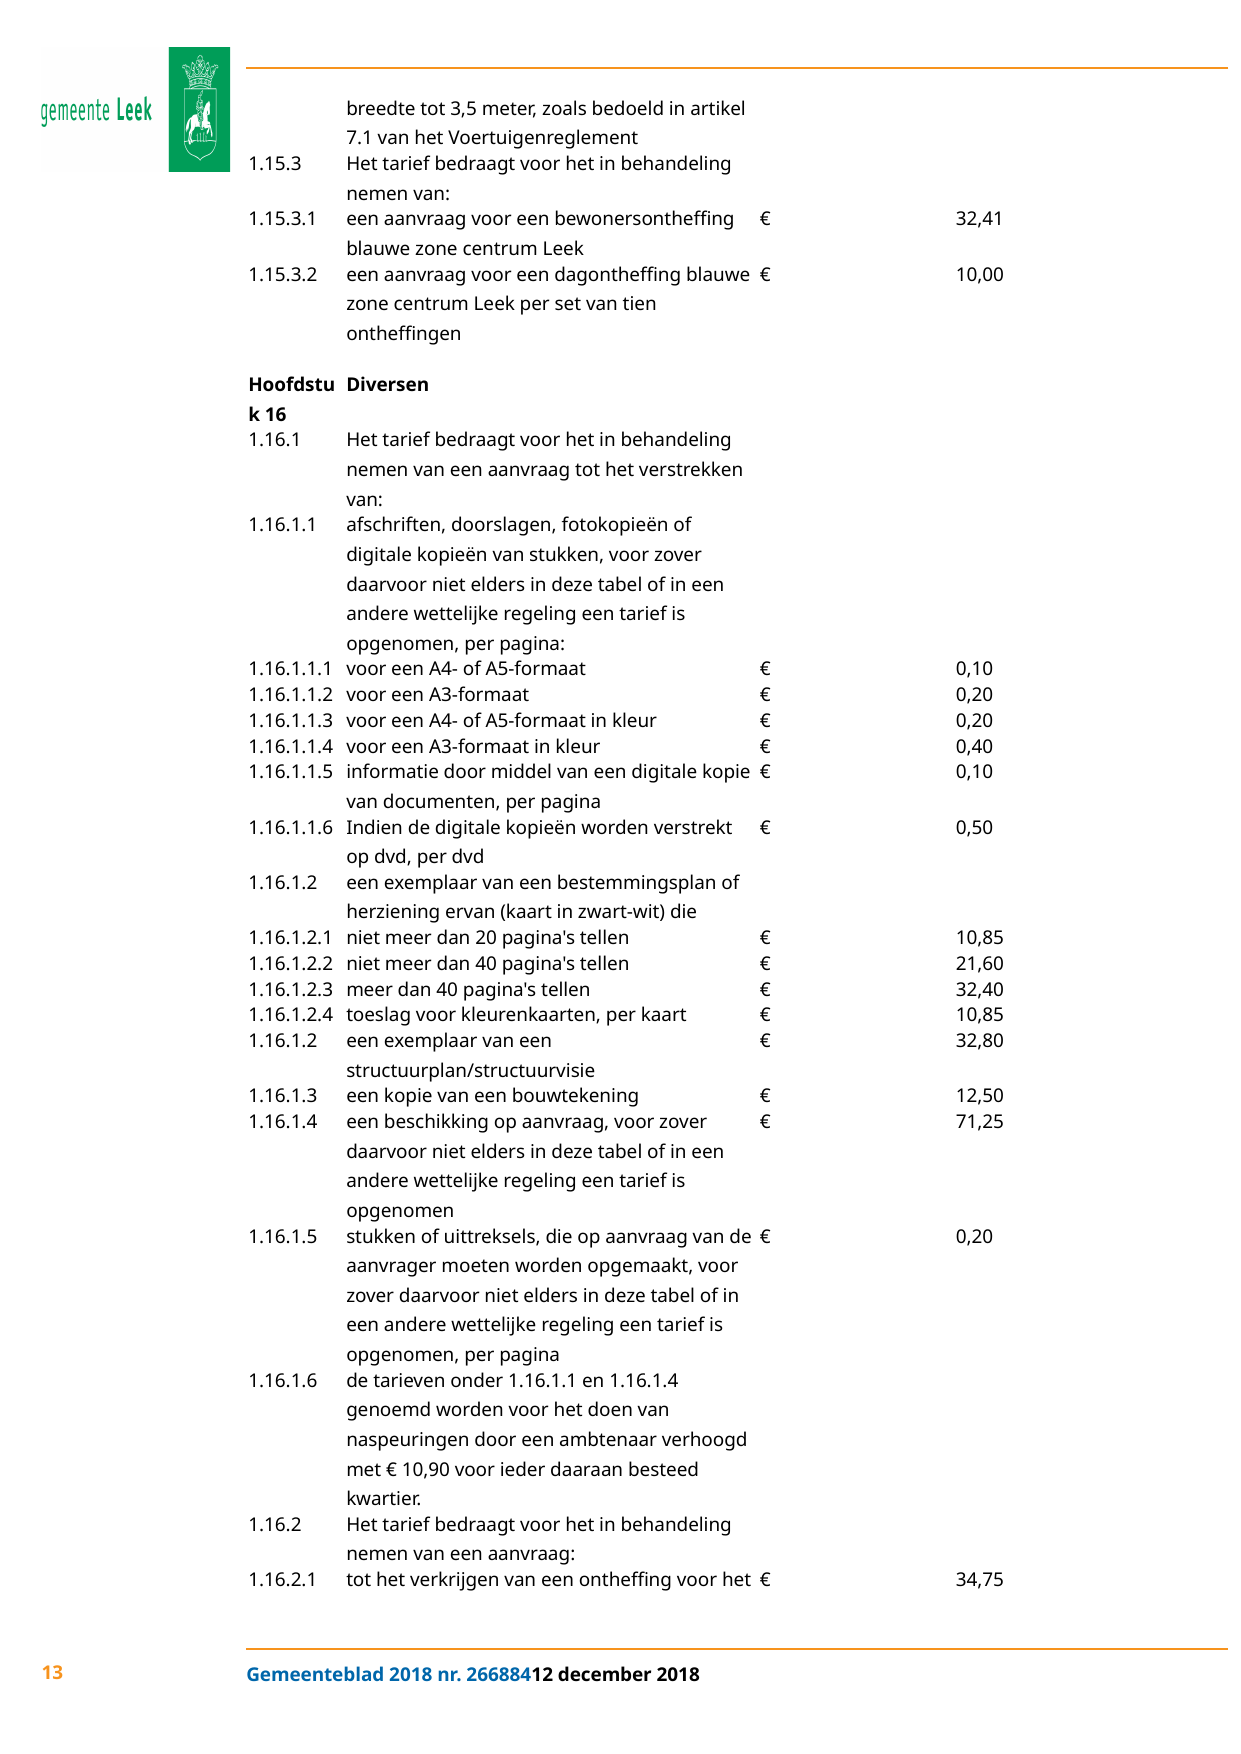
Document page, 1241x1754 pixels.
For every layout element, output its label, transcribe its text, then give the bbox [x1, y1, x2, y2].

table_cell [760, 869, 956, 924]
table_cell 1.16.1.1.1 [248, 656, 346, 681]
table_cell [248, 95, 346, 150]
table_cell 1.16.1.2.3 [248, 976, 346, 1002]
table_cell 0,20 [956, 681, 1152, 707]
table_cell Het tarief bedraagt voor het in behandeling nemen van een aanvraag: [346, 1511, 759, 1566]
table_cell [956, 346, 1152, 371]
table_cell een beschikking op aanvraag, voor zover daarvoor niet elders in deze tabel of in een andere wettelijke regeling een tarief is opgenomen [346, 1109, 759, 1223]
table_cell niet meer dan 20 pagina's tellen [346, 925, 759, 950]
table_cell [956, 1511, 1152, 1566]
table_cell 1.16.1.2.2 [248, 950, 346, 976]
table_cell [760, 512, 956, 656]
table_cell 1.16.2 [248, 1511, 346, 1566]
table_cell 1.16.1.2.1 [248, 925, 346, 950]
table_cell 32,80 [956, 1028, 1152, 1083]
table_cell 1.16.1.2 [248, 869, 346, 924]
table_cell € [760, 1109, 956, 1223]
table_cell 1.15.3 [248, 150, 346, 205]
table_cell de tarieven onder 1.16.1.1 en 1.16.1.4 genoemd worden voor het doen van naspeuringen door een ambtenaar verhoogd met € 10,90 voor ieder daaraan besteed kwartier. [346, 1367, 759, 1511]
table_cell [956, 150, 1152, 205]
table_cell 10,00 [956, 261, 1152, 346]
table_cell 1.16.1.1.3 [248, 707, 346, 733]
table_cell [956, 95, 1152, 150]
table_cell [760, 95, 956, 150]
table_cell een aanvraag voor een bewonersontheffing blauwe zone centrum Leek [346, 205, 759, 261]
table_cell 1.16.1.4 [248, 1109, 346, 1223]
table_cell Diversen [346, 371, 759, 427]
table_cell € [760, 1223, 956, 1367]
table_cell 0,40 [956, 733, 1152, 758]
table_cell € [760, 814, 956, 869]
table_cell [956, 1367, 1152, 1511]
table_cell 10,85 [956, 1002, 1152, 1027]
table_cell 1.16.1.5 [248, 1223, 346, 1367]
table_cell 1.16.1.2 [248, 1028, 346, 1083]
table_cell niet meer dan 40 pagina's tellen [346, 950, 759, 976]
table_cell € [760, 925, 956, 950]
table_cell een exemplaar van een structuurplan/structuurvisie [346, 1028, 759, 1083]
table_cell afschriften, doorslagen, fotokopieën of digitale kopieën van stukken, voor zover daarvoor niet elders in deze tabel of in een andere wettelijke regeling een tarief is opgenomen, per pagina: [346, 512, 759, 656]
table_cell [760, 427, 956, 512]
table_cell € [760, 1566, 956, 1592]
table_cell € [760, 681, 956, 707]
table_cell 0,20 [956, 1223, 1152, 1367]
table_cell € [760, 976, 956, 1002]
table_cell voor een A4- of A5-formaat in kleur [346, 707, 759, 733]
table_cell Indien de digitale kopieën worden verstrekt op dvd, per dvd [346, 814, 759, 869]
table_cell [760, 1511, 956, 1566]
table_cell informatie door middel van een digitale kopie van documenten, per pagina [346, 759, 759, 814]
table_cell [760, 346, 956, 371]
table_cell 0,10 [956, 656, 1152, 681]
table_cell 0,20 [956, 707, 1152, 733]
table_cell € [760, 1028, 956, 1083]
table_cell 1.16.1.1.2 [248, 681, 346, 707]
table_cell 34,75 [956, 1566, 1152, 1592]
table_cell 12,50 [956, 1083, 1152, 1108]
table_cell [760, 1367, 956, 1511]
table_cell voor een A3-formaat in kleur [346, 733, 759, 758]
table_cell een kopie van een bouwtekening [346, 1083, 759, 1108]
table_cell [956, 512, 1152, 656]
table_cell 21,60 [956, 950, 1152, 976]
table_cell [956, 869, 1152, 924]
table_cell 0,50 [956, 814, 1152, 869]
table_cell € [760, 733, 956, 758]
table_cell 1.15.3.1 [248, 205, 346, 261]
table_cell [956, 371, 1152, 427]
table_cell 1.16.1.1.4 [248, 733, 346, 758]
table_cell 1.16.1.1.6 [248, 814, 346, 869]
table_cell een exemplaar van een bestemmingsplan of herziening ervan (kaart in zwart-wit) die [346, 869, 759, 924]
table_cell stukken of uittreksels, die op aanvraag van de aanvrager moeten worden opgemaakt, voor zover daarvoor niet elders in deze tabel of in een andere wettelijke regeling een tarief is opgenomen, per pagina [346, 1223, 759, 1367]
table_cell 1.16.1.3 [248, 1083, 346, 1108]
table_cell 32,40 [956, 976, 1152, 1002]
table_cell [760, 371, 956, 427]
table_cell toeslag voor kleurenkaarten, per kaart [346, 1002, 759, 1027]
table_cell 32,41 [956, 205, 1152, 261]
table_cell [956, 427, 1152, 512]
table_cell Hoofdstuk 16 [248, 371, 346, 427]
table_cell € [760, 261, 956, 346]
table_cell 1.16.1 [248, 427, 346, 512]
table_cell voor een A4- of A5-formaat [346, 656, 759, 681]
table_cell € [760, 950, 956, 976]
table_cell 10,85 [956, 925, 1152, 950]
table_cell tot het verkrijgen van een ontheffing voor het [346, 1566, 759, 1592]
table_cell € [760, 1002, 956, 1027]
table_cell € [760, 205, 956, 261]
table_cell Het tarief bedraagt voor het in behandeling nemen van een aanvraag tot het verstrekken van: [346, 427, 759, 512]
table_cell 1.15.3.2 [248, 261, 346, 346]
table_cell [248, 346, 346, 371]
table_cell 1.16.2.1 [248, 1566, 346, 1592]
table_cell 1.16.1.2.4 [248, 1002, 346, 1027]
table_cell breedte tot 3,5 meter, zoals bedoeld in artikel 7.1 van het Voertuigenreglement [346, 95, 759, 150]
table_cell 1.16.1.1.5 [248, 759, 346, 814]
table_cell € [760, 1083, 956, 1108]
table_cell een aanvraag voor een dagontheffing blauwe zone centrum Leek per set van tien ontheffingen [346, 261, 759, 346]
table_cell 1.16.1.1 [248, 512, 346, 656]
table_cell voor een A3-formaat [346, 681, 759, 707]
table_cell 1.16.1.6 [248, 1367, 346, 1511]
table_cell € [760, 759, 956, 814]
table_cell € [760, 707, 956, 733]
table_cell [346, 346, 759, 371]
table_cell 71,25 [956, 1109, 1152, 1223]
table_cell € [760, 656, 956, 681]
table_cell [760, 150, 956, 205]
table_cell Het tarief bedraagt voor het in behandeling nemen van: [346, 150, 759, 205]
picture [41, 47, 231, 172]
table_cell meer dan 40 pagina's tellen [346, 976, 759, 1002]
table_cell 0,10 [956, 759, 1152, 814]
